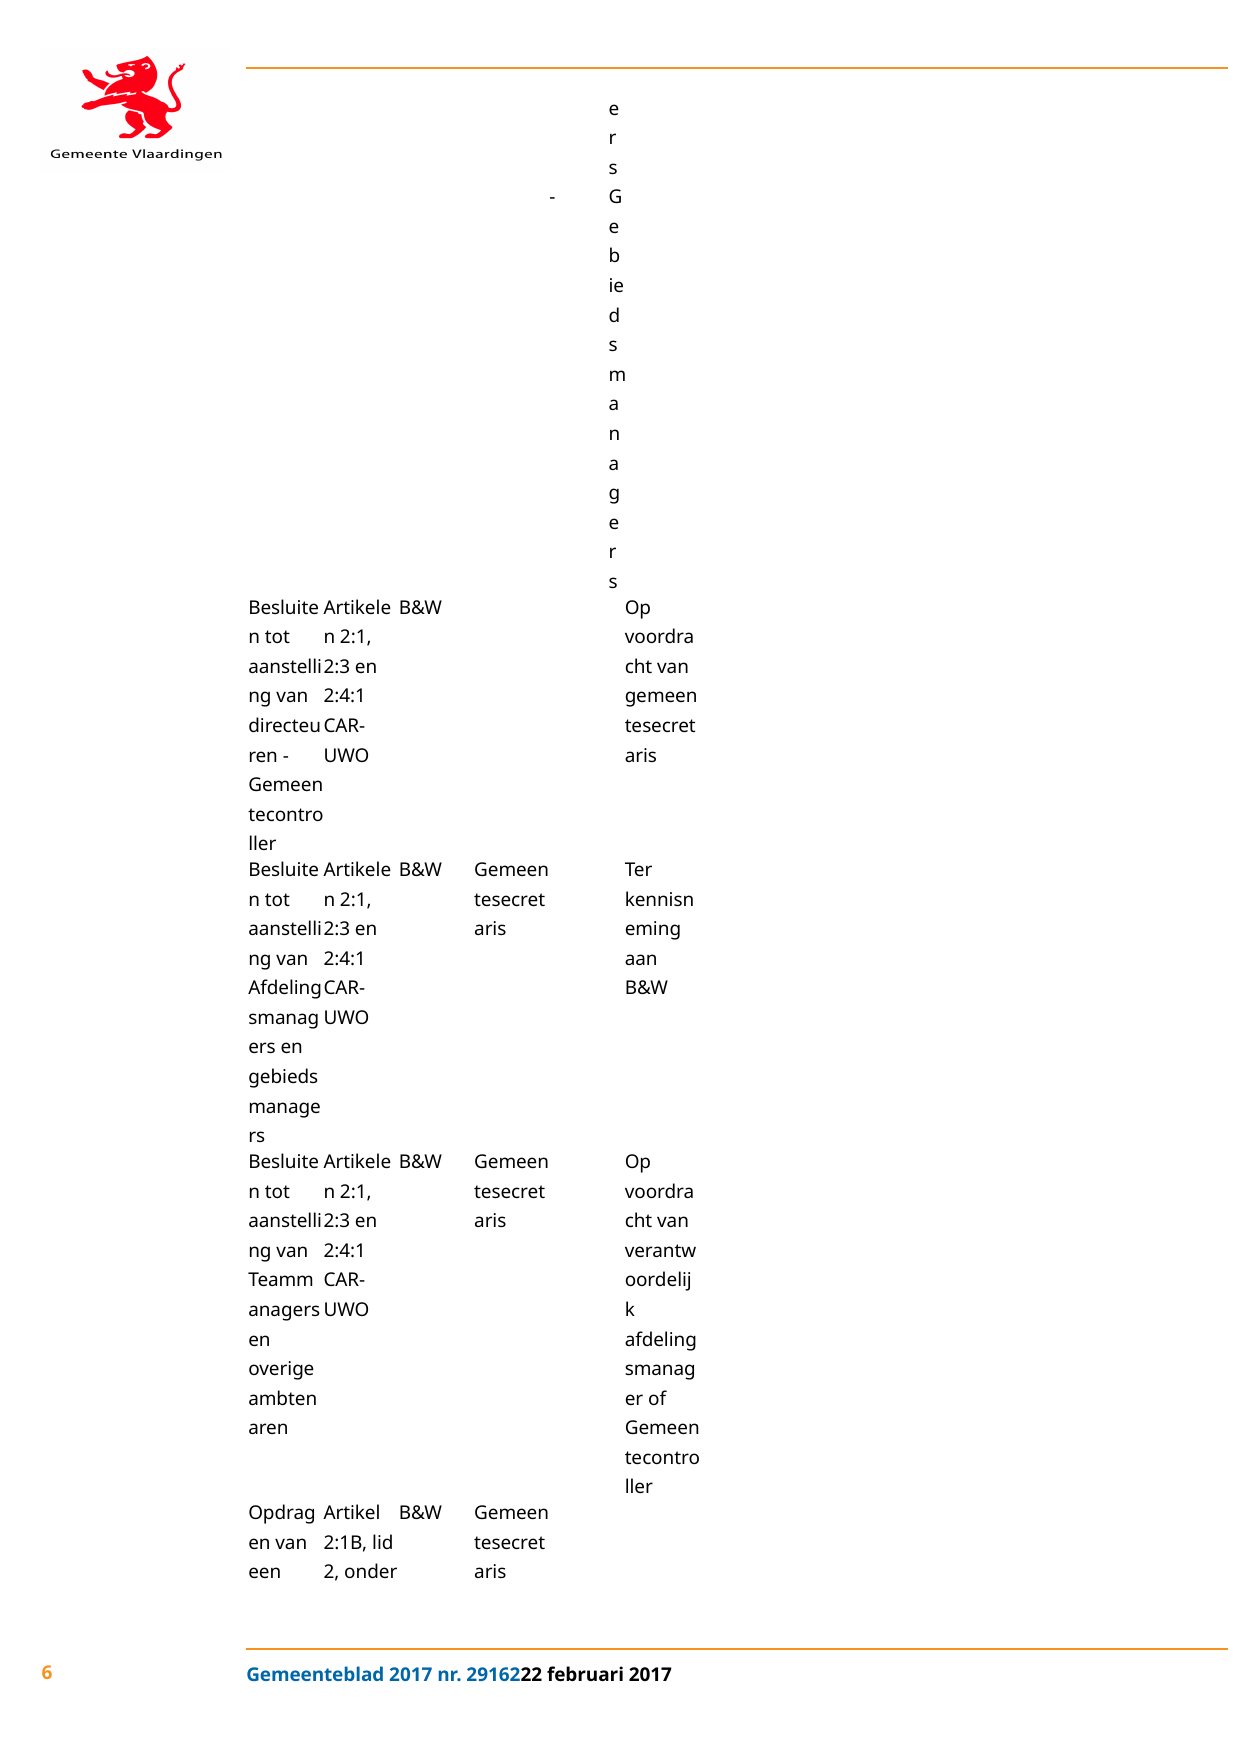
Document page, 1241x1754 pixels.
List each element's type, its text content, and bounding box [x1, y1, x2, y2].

table_cell Op voordracht van verantwoordelijk afdelingsmanager of Gemeentecontroller [625, 1148, 700, 1499]
table_cell B&W [399, 856, 474, 1148]
table_cell Op voordracht van gemeentesecretaris [625, 594, 700, 856]
table_cell Ter kennisneming aan B&W [625, 856, 700, 1148]
table_cell [549, 856, 624, 1148]
table_cell Artikel 2:1B, lid 2, onder [323, 1499, 398, 1584]
table_cell Artikelen 2:1, 2:3 en 2:4:1 CAR-UWO [323, 1148, 398, 1499]
table_cell [474, 594, 549, 856]
table_cell [248, 95, 323, 594]
table_cell B&W [399, 594, 474, 856]
picture [41, 47, 231, 172]
table_cell B&W [399, 1499, 474, 1584]
table_cell Besluiten tot aanstelling van directeuren - Gemeentecontroller [248, 594, 323, 856]
table_cell Besluiten tot aanstelling van Afdelingsmanagers en gebiedsmanagers [248, 856, 323, 1148]
table_cell [549, 1499, 624, 1584]
table_cell Gemeentesecretaris [474, 856, 549, 1148]
table_cell Gemeentesecretaris [474, 1499, 549, 1584]
table_cell ers Gebiedsmanagers [549, 95, 624, 594]
table_cell Opdragen van een [248, 1499, 323, 1584]
table_cell [625, 95, 700, 594]
table_cell Artikelen 2:1, 2:3 en 2:4:1 CAR-UWO [323, 856, 398, 1148]
table_cell [625, 1499, 700, 1584]
table_cell [549, 1148, 624, 1499]
table_cell B&W [399, 1148, 474, 1499]
table_cell Besluiten tot aanstelling van Teammanagers en overige ambtenaren [248, 1148, 323, 1499]
table_cell [399, 95, 474, 594]
table_cell [474, 95, 549, 594]
table_cell Artikelen 2:1, 2:3 en 2:4:1 CAR-UWO [323, 594, 398, 856]
table_cell [323, 95, 398, 594]
table_cell [549, 594, 624, 856]
table_cell Gemeentesecretaris [474, 1148, 549, 1499]
